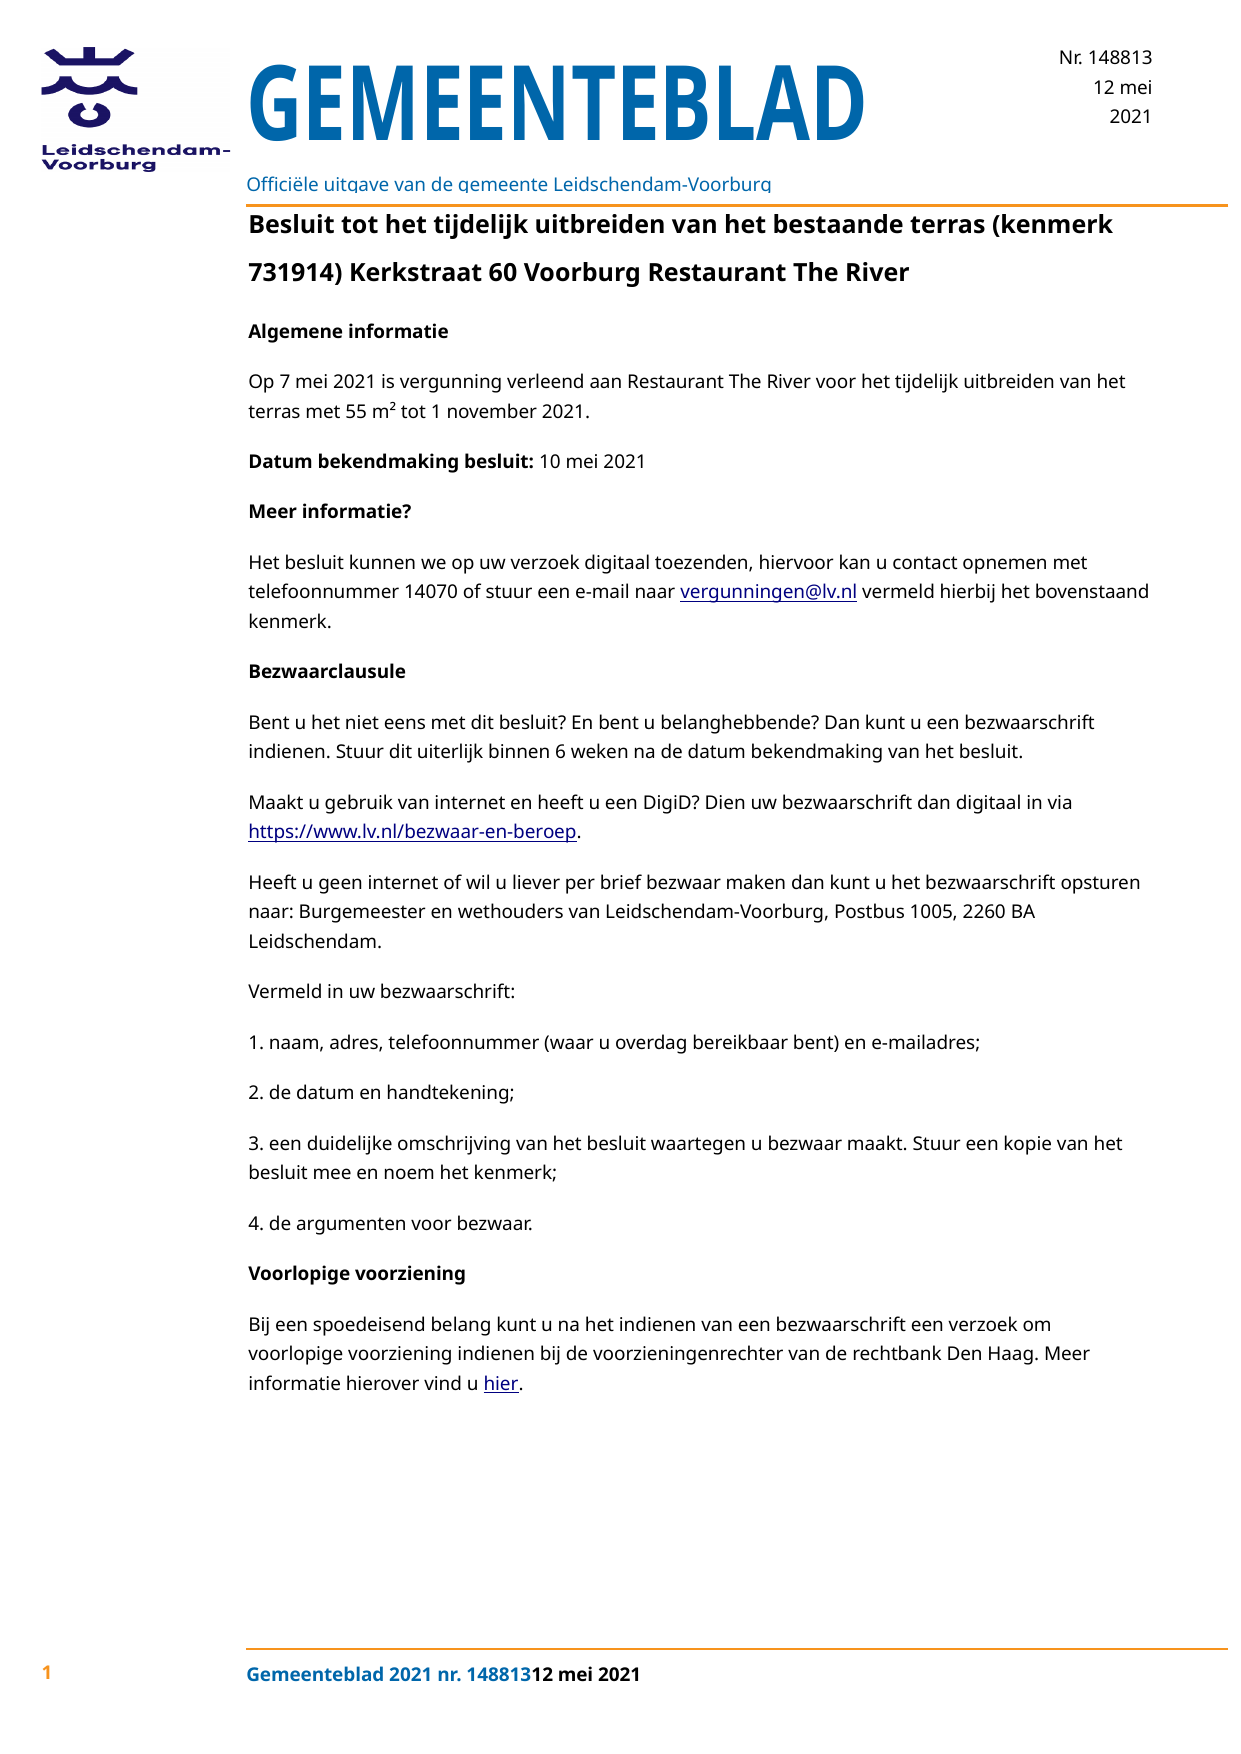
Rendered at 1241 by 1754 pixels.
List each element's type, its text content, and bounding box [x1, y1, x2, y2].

text Bij een spoedeisend belang kunt u na het indienen van een bezwaarschrift een verzoek om voorlopige voorziening indienen bij de voorzieningenrechter van de rechtbank Den Haag. Meer informatie hierover vind u hier. [248, 1311, 1152, 1396]
picture [41, 47, 231, 172]
text 3. een duidelijke omschrijving van het besluit waartegen u bezwaar maakt. Stuur een kopie van het besluit mee en noem het kenmerk; [248, 1130, 1152, 1185]
text Meer informatie? [248, 499, 1152, 524]
text Heeft u geen internet of wil u liever per brief bezwaar maken dan kunt u het bezwaarschrift opsturen naar: Burgemeester en wethouders van Leidschendam-Voorburg, Postbus 1005, 2260 BA Leidschendam. [248, 869, 1152, 954]
text 1. naam, adres, telefoonnummer (waar u overdag bereikbaar bent) en e-mailadres; [248, 1029, 1152, 1055]
text 2. de datum en handtekening; [248, 1079, 1152, 1105]
text Algemene informatie [248, 318, 1152, 344]
text Bent u het niet eens met dit besluit? En bent u belanghebbende? Dan kunt u een bezwaarschrift indienen. Stuur dit uiterlijk binnen 6 weken na de datum bekendmaking van het besluit. [248, 709, 1152, 764]
text Het besluit kunnen we op uw verzoek digitaal toezenden, hiervoor kan u contact opnemen met telefoonnummer 14070 of stuur een e-mail naar vergunningen@lv.nl vermeld hierbij het bovenstaand kenmerk. [248, 549, 1152, 634]
text Bezwaarclausule [248, 659, 1152, 684]
text Vermeld in uw bezwaarschrift: [248, 979, 1152, 1004]
text Besluit tot het tijdelijk uitbreiden van het bestaande terras (kenmerk 731914) Kerkstraat 60 Voorburg Restaurant The River [248, 207, 1152, 288]
text 4. de argumenten voor bezwaar. [248, 1210, 1152, 1236]
text Voorlopige voorziening [248, 1260, 1152, 1286]
text Op 7 mei 2021 is vergunning verleend aan Restaurant The River voor het tijdelijk uitbreiden van het terras met 55 m² tot 1 november 2021. [248, 368, 1152, 424]
text Maakt u gebruik van internet en heeft u een DigiD? Dien uw bezwaarschrift dan digitaal in via https://www.lv.nl/bezwaar-en-beroep. [248, 789, 1152, 844]
text Datum bekendmaking besluit: 10 mei 2021 [248, 448, 1152, 474]
